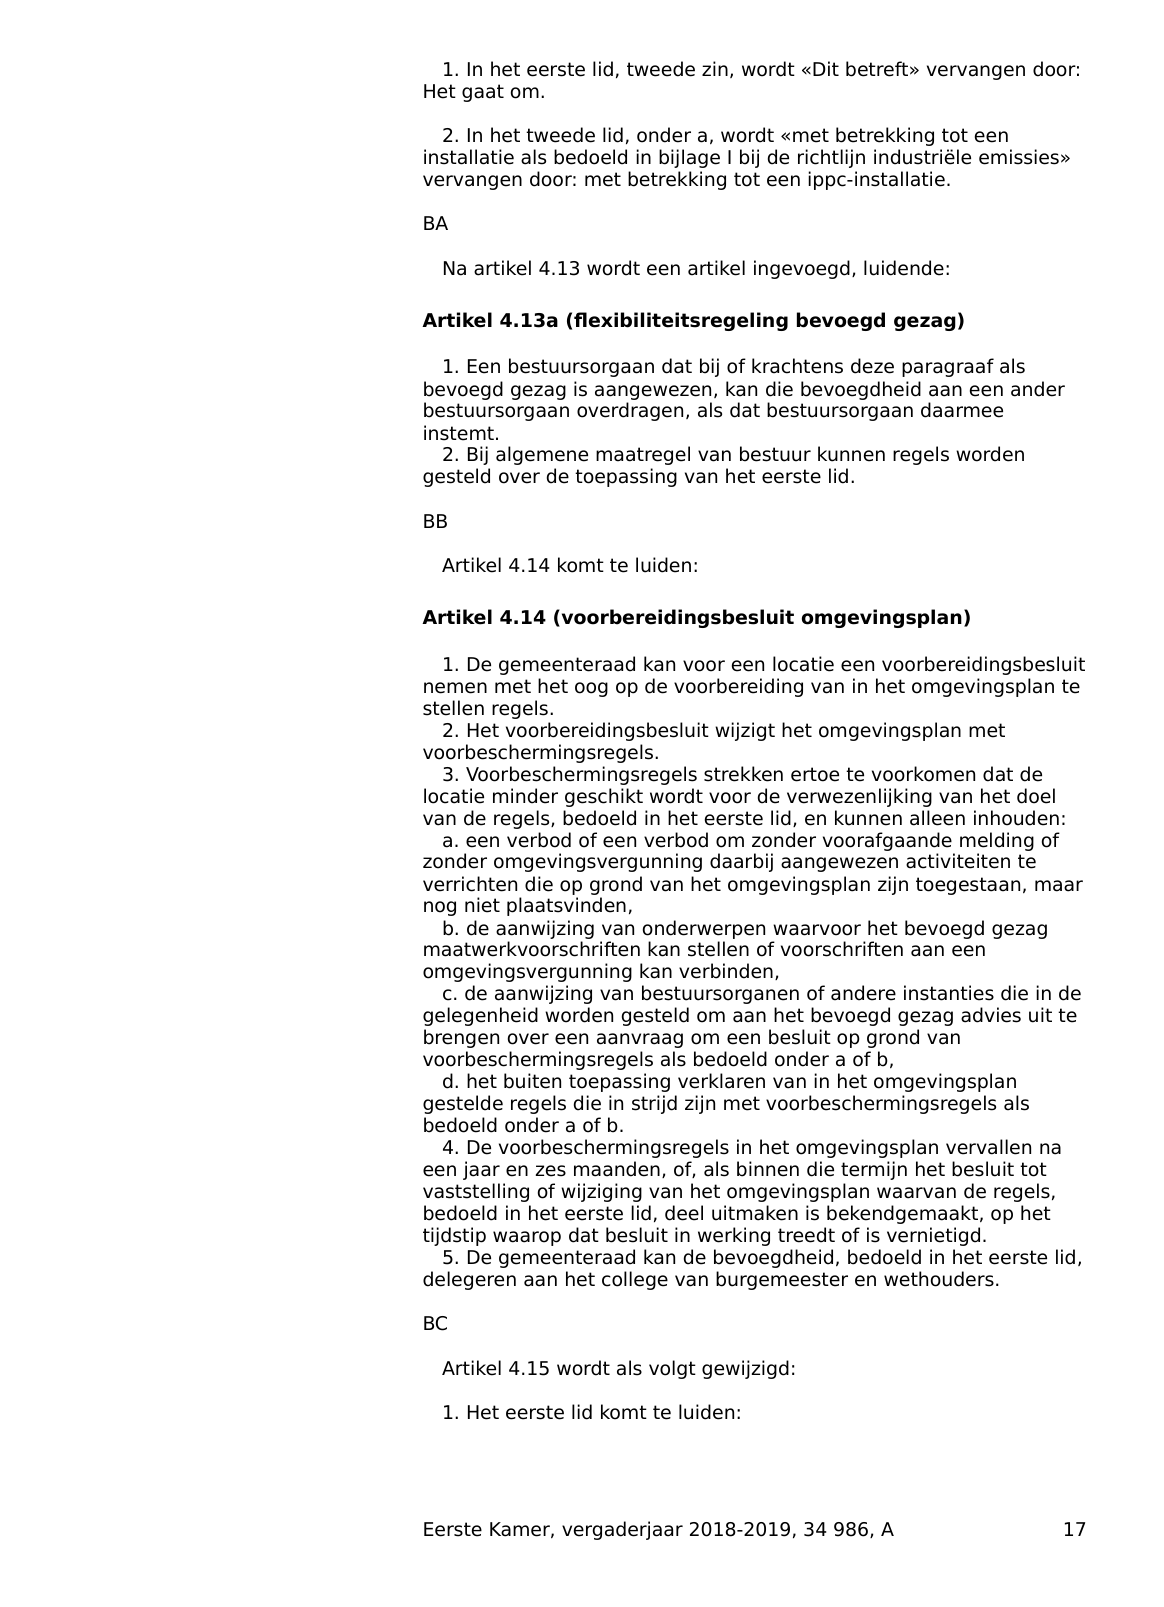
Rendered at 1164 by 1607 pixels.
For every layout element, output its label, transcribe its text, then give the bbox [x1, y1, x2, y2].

text BA [422, 213, 1087, 235]
text BB [422, 511, 1087, 532]
text 4. De voorbeschermingsregels in het omgevingsplan vervallen na een jaar en zes maanden, of, als binnen die termijn het besluit tot vaststelling of wijziging van het omgevingsplan waarvan de regels, bedoeld in het eerste lid, deel uitmaken is bekendgemaakt, op het tijdstip waarop dat besluit in werking treedt of is vernietigd. [422, 1137, 1087, 1247]
text a. een verbod of een verbod om zonder voorafgaande melding of zonder omgevingsvergunning daarbij aangewezen activiteiten te verrichten die op grond van het omgevingsplan zijn toegestaan, maar nog niet plaatsvinden, [422, 829, 1087, 917]
text 1. In het eerste lid, tweede zin, wordt «Dit betreft» vervangen door: Het gaat om. [422, 59, 1087, 103]
text Na artikel 4.13 wordt een artikel ingevoegd, luidende: [422, 257, 1087, 279]
text Artikel 4.15 wordt als volgt gewijzigd: [422, 1357, 1087, 1379]
text BC [422, 1313, 1087, 1335]
text 2. Het voorbereidingsbesluit wijzigt het omgevingsplan met voorbeschermingsregels. [422, 719, 1087, 763]
text 2. In het tweede lid, onder a, wordt «met betrekking tot een installatie als bedoeld in bijlage I bij de richtlijn industriële emissies» vervangen door: met betrekking tot een ippc-installatie. [422, 125, 1087, 191]
text b. de aanwijzing van onderwerpen waarvoor het bevoegd gezag maatwerkvoorschriften kan stellen of voorschriften aan een omgevingsvergunning kan verbinden, [422, 917, 1087, 983]
text 2. Bij algemene maatregel van bestuur kunnen regels worden gesteld over de toepassing van het eerste lid. [422, 444, 1087, 488]
text 1. Het eerste lid komt te luiden: [422, 1402, 1087, 1423]
subtitle Artikel 4.13a (flexibiliteitsregeling bevoegd gezag) [422, 309, 1087, 331]
subtitle Artikel 4.14 (voorbereidingsbesluit omgevingsplan) [422, 607, 1087, 629]
text 1. De gemeenteraad kan voor een locatie een voorbereidingsbesluit nemen met het oog op de voorbereiding van in het omgevingsplan te stellen regels. [422, 654, 1087, 719]
text 1. Een bestuursorgaan dat bij of krachtens deze paragraaf als bevoegd gezag is aangewezen, kan die bevoegdheid aan een ander bestuursorgaan overdragen, als dat bestuursorgaan daarmee instemt. [422, 356, 1087, 444]
text 3. Voorbeschermingsregels strekken ertoe te voorkomen dat de locatie minder geschikt wordt voor de verwezenlijking van het doel van de regels, bedoeld in het eerste lid, en kunnen alleen inhouden: [422, 763, 1087, 829]
text c. de aanwijzing van bestuursorganen of andere instanties die in de gelegenheid worden gesteld om aan het bevoegd gezag advies uit te brengen over een aanvraag om een besluit op grond van voorbeschermingsregels als bedoeld onder a of b, [422, 983, 1087, 1071]
text 5. De gemeenteraad kan de bevoegdheid, bedoeld in het eerste lid, delegeren aan het college van burgemeester en wethouders. [422, 1247, 1087, 1291]
text d. het buiten toepassing verklaren van in het omgevingsplan gestelde regels die in strijd zijn met voorbeschermingsregels als bedoeld onder a of b. [422, 1071, 1087, 1137]
text Artikel 4.14 komt te luiden: [422, 555, 1087, 577]
